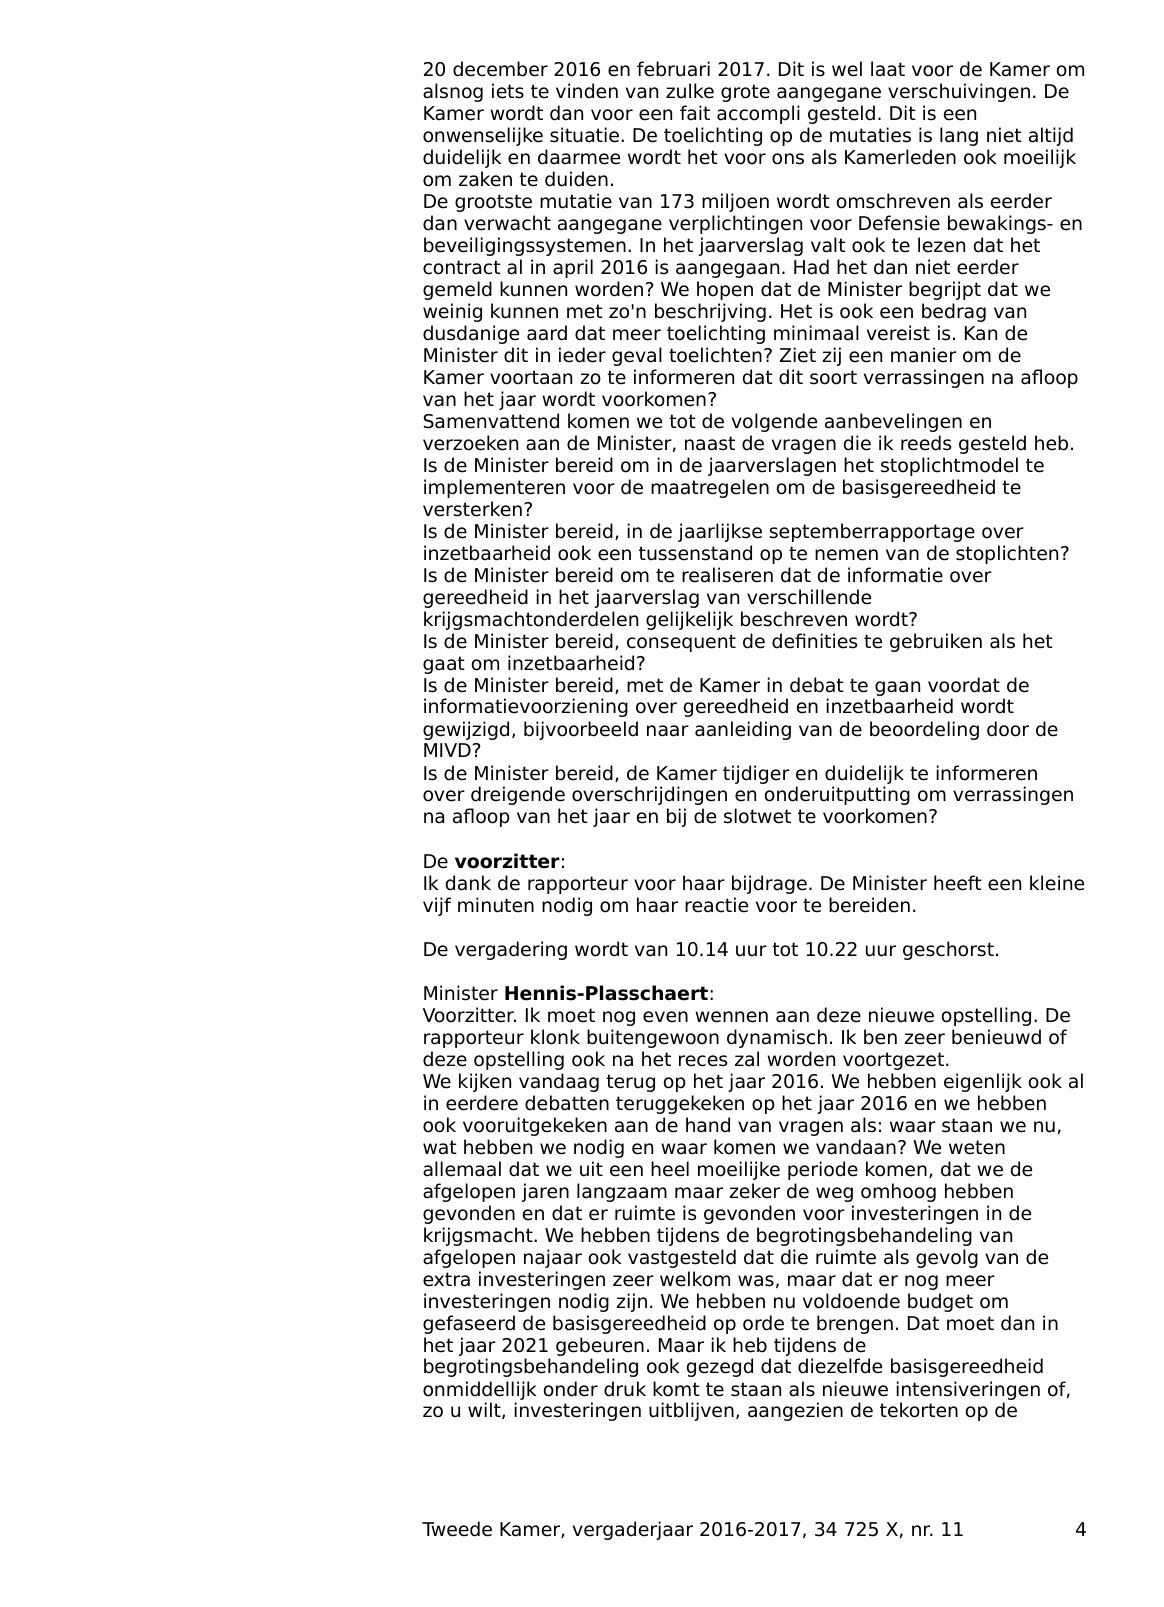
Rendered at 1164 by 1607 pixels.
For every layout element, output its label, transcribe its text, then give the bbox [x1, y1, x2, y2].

text Samenvattend komen we tot de volgende aanbevelingen en verzoeken aan de Minister, naast de vragen die ik reeds gesteld heb. [422, 411, 1087, 455]
text Is de Minister bereid om te realiseren dat de informatie over gereedheid in het jaarverslag van verschillende krijgsmachtonderdelen gelijkelijk beschreven wordt? [422, 564, 1087, 631]
text Is de Minister bereid om in de jaarverslagen het stoplichtmodel te implementeren voor de maatregelen om de basisgereedheid te versterken? [422, 455, 1087, 521]
text De vergadering wordt van 10.14 uur tot 10.22 uur geschorst. [422, 939, 1087, 961]
text Is de Minister bereid, de Kamer tijdiger en duidelijk te informeren over dreigende overschrijdingen en onderuitputting om verrassingen na afloop van het jaar en bij de slotwet te voorkomen? [422, 762, 1087, 828]
text We kijken vandaag terug op het jaar 2016. We hebben eigenlijk ook al in eerdere debatten teruggekeken op het jaar 2016 en we hebben ook vooruitgekeken aan de hand van vragen als: waar staan we nu, wat hebben we nodig en waar komen we vandaan? We weten allemaal dat we uit een heel moeilijke periode komen, dat we de afgelopen jaren langzaam maar zeker de weg omhoog hebben gevonden en dat er ruimte is gevonden voor investeringen in de krijgsmacht. We hebben tijdens de begrotingsbehandeling van afgelopen najaar ook vastgesteld dat die ruimte als gevolg van de extra investeringen zeer welkom was, maar dat er nog meer investeringen nodig zijn. We hebben nu voldoende budget om gefaseerd de basisgereedheid op orde te brengen. Dat moet dan in het jaar 2021 gebeuren. Maar ik heb tijdens de begrotingsbehandeling ook gezegd dat diezelfde basisgereedheid onmiddellijk onder druk komt te staan als nieuwe intensiveringen of, zo u wilt, investeringen uitblijven, aangezien de tekorten op de [422, 1071, 1087, 1422]
text Is de Minister bereid, in de jaarlijkse septemberrapportage over inzetbaarheid ook een tussenstand op te nemen van de stoplichten? [422, 521, 1087, 564]
text De voorzitter: [422, 851, 1087, 872]
text Is de Minister bereid, met de Kamer in debat te gaan voordat de informatievoorziening over gereedheid en inzetbaarheid wordt gewijzigd, bijvoorbeeld naar aanleiding van de beoordeling door de MIVD? [422, 674, 1087, 762]
text Ik dank de rapporteur voor haar bijdrage. De Minister heeft een kleine vijf minuten nodig om haar reactie voor te bereiden. [422, 872, 1087, 916]
text 20 december 2016 en februari 2017. Dit is wel laat voor de Kamer om alsnog iets te vinden van zulke grote aangegane verschuivingen. De Kamer wordt dan voor een fait accompli gesteld. Dit is een onwenselijke situatie. De toelichting op de mutaties is lang niet altijd duidelijk en daarmee wordt het voor ons als Kamerleden ook moeilijk om zaken te duiden. [422, 59, 1087, 191]
text Minister Hennis-Plasschaert: [422, 983, 1087, 1005]
text Voorzitter. Ik moet nog even wennen aan deze nieuwe opstelling. De rapporteur klonk buitengewoon dynamisch. Ik ben zeer benieuwd of deze opstelling ook na het reces zal worden voortgezet. [422, 1005, 1087, 1071]
text Is de Minister bereid, consequent de definities te gebruiken als het gaat om inzetbaarheid? [422, 631, 1087, 674]
text De grootste mutatie van 173 miljoen wordt omschreven als eerder dan verwacht aangegane verplichtingen voor Defensie bewakings- en beveiligingssystemen. In het jaarverslag valt ook te lezen dat het contract al in april 2016 is aangegaan. Had het dan niet eerder gemeld kunnen worden? We hopen dat de Minister begrijpt dat we weinig kunnen met zo'n beschrijving. Het is ook een bedrag van dusdanige aard dat meer toelichting minimaal vereist is. Kan de Minister dit in ieder geval toelichten? Ziet zij een manier om de Kamer voortaan zo te informeren dat dit soort verrassingen na afloop van het jaar wordt voorkomen? [422, 191, 1087, 411]
